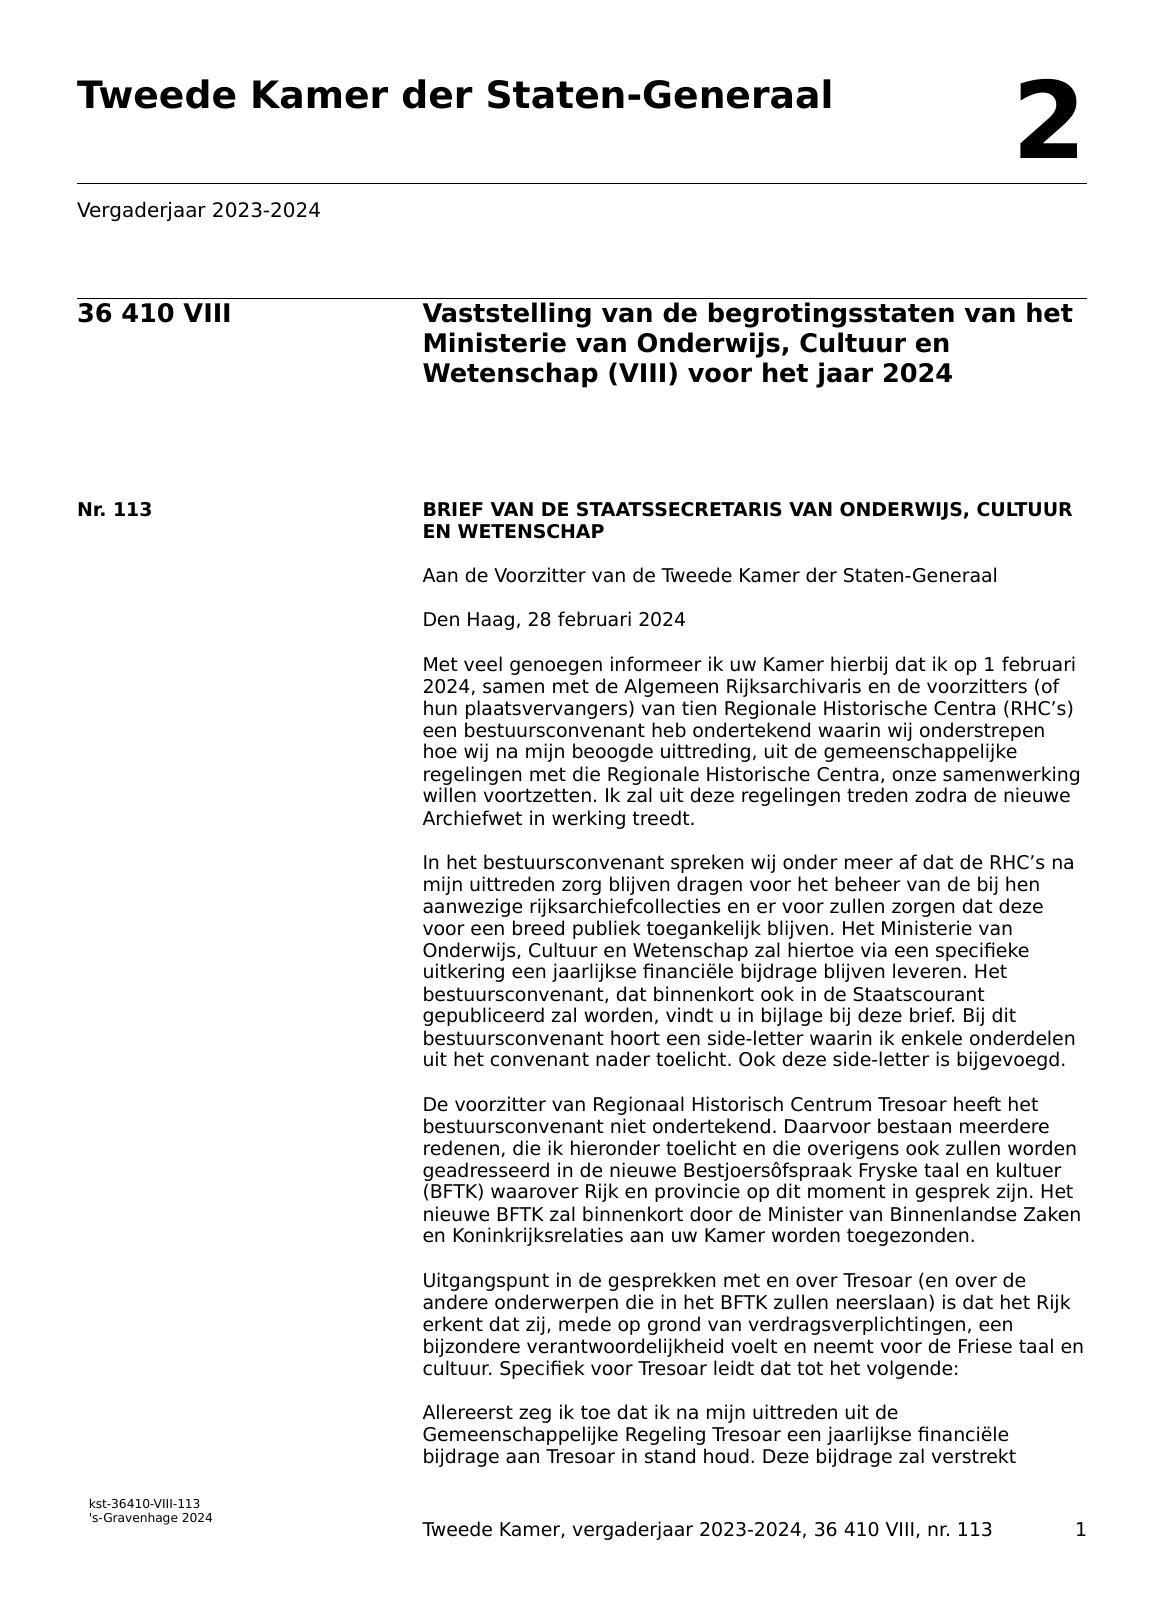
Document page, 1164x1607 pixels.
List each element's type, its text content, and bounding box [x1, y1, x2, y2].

table_header 2 [886, 59, 1087, 183]
table_header Tweede Kamer der Staten-Generaal [77, 59, 886, 183]
text De voorzitter van Regionaal Historisch Centrum Tresoar heeft het bestuursconvenant niet ondertekend. Daarvoor bestaan meerdere redenen, die ik hieronder toelicht en die overigens ook zullen worden geadresseerd in de nieuwe Bestjoersôfspraak Fryske taal en kultuer (BFTK) waarover Rijk en provincie op dit moment in gesprek zijn. Het nieuwe BFTK zal binnenkort door de Minister van Binnenlandse Zaken en Koninkrijksrelaties aan uw Kamer worden toegezonden. [422, 1093, 1087, 1247]
text In het bestuursconvenant spreken wij onder meer af dat de RHC’s na mijn uittreden zorg blijven dragen voor het beheer van de bij hen aanwezige rijksarchiefcollecties en er voor zullen zorgen dat deze voor een breed publiek toegankelijk blijven. Het Ministerie van Onderwijs, Cultuur en Wetenschap zal hiertoe via een specifieke uitkering een jaarlijkse financiële bijdrage blijven leveren. Het bestuursconvenant, dat binnenkort ook in de Staatscourant gepubliceerd zal worden, vindt u in bijlage bij deze brief. Bij dit bestuursconvenant hoort een side-letter waarin ik enkele onderdelen uit het convenant nader toelicht. Ook deze side-letter is bijgevoegd. [422, 852, 1087, 1071]
text Allereerst zeg ik toe dat ik na mijn uittreden uit de Gemeenschappelijke Regeling Tresoar een jaarlijkse financiële bijdrage aan Tresoar in stand houd. Deze bijdrage zal verstrekt [422, 1402, 1087, 1468]
text Den Haag, 28 februari 2024 [422, 609, 1087, 631]
text Met veel genoegen informeer ik uw Kamer hierbij dat ik op 1 februari 2024, samen met de Algemeen Rijksarchivaris en de voorzitters (of hun plaatsvervangers) van tien Regionale Historische Centra (RHC’s) een bestuursconvenant heb ondertekend waarin wij onderstrepen hoe wij na mijn beoogde uittreding, uit de gemeenschappelijke regelingen met die Regionale Historische Centra, onze samenwerking willen voortzetten. Ik zal uit deze regelingen treden zodra de nieuwe Archiefwet in werking treedt. [422, 653, 1087, 829]
text 's-Gravenhage 2024 [88, 1511, 323, 1525]
subtitle Nr. 113 BRIEF VAN DE STAATSSECRETARIS VAN ONDERWIJS, CULTUUR EN WETENSCHAP [77, 499, 1087, 543]
text Uitgangspunt in de gesprekken met en over Tresoar (en over de andere onderwerpen die in het BFTK zullen neerslaan) is dat het Rijk erkent dat zij, mede op grond van verdragsverplichtingen, een bijzondere verantwoordelijkheid voelt en neemt voor de Friese taal en cultuur. Specifiek voor Tresoar leidt dat tot het volgende: [422, 1269, 1087, 1379]
subtitle 36 410 VIII Vaststelling van de begrotingsstaten van het Ministerie van Onderwijs, Cultuur en Wetenschap (VIII) voor het jaar 2024 [77, 299, 1087, 388]
table_cell Vergaderjaar 2023-2024 [77, 184, 1087, 298]
text kst-36410-VIII-113 [88, 1497, 323, 1511]
text Aan de Voorzitter van de Tweede Kamer der Staten-Generaal [422, 565, 1087, 587]
